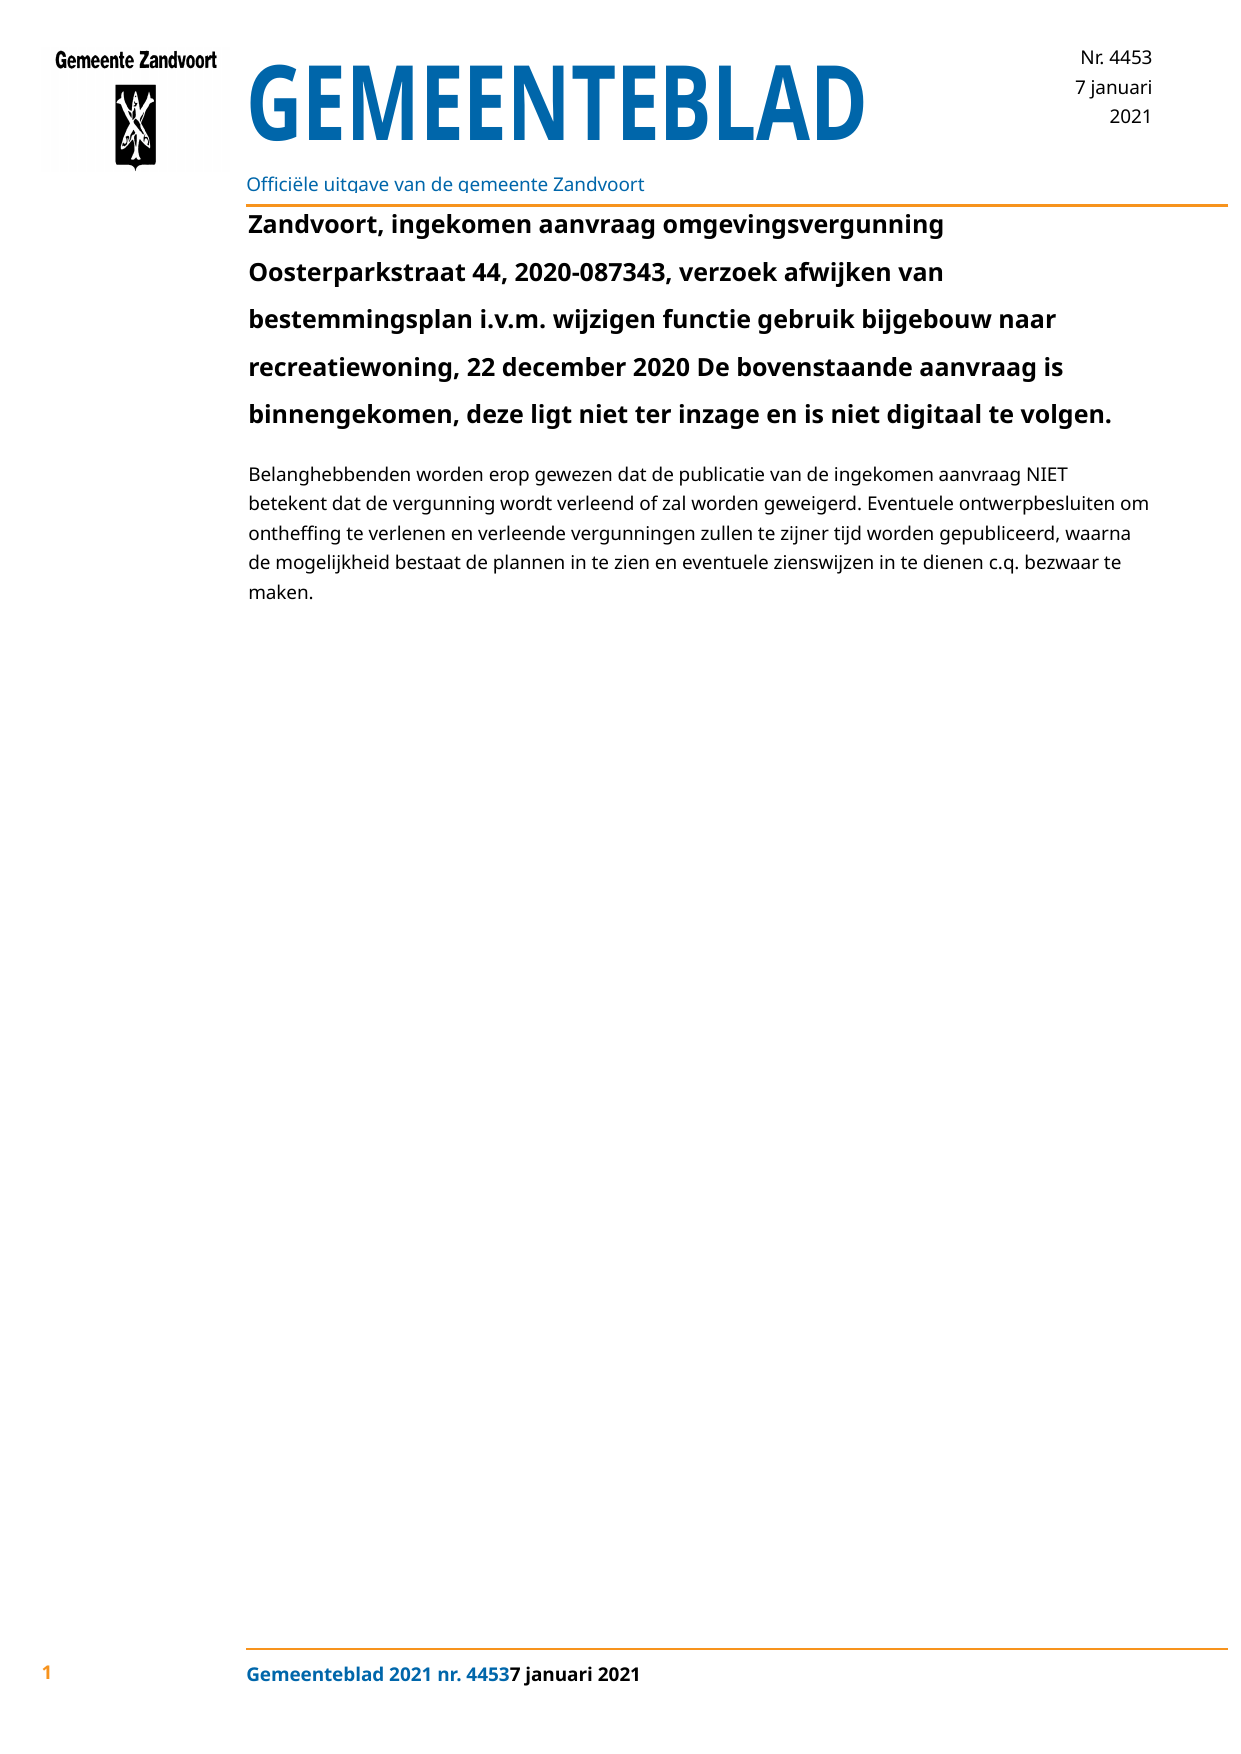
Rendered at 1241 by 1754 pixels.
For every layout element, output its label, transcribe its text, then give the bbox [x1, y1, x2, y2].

text Belanghebbenden worden erop gewezen dat de publicatie van de ingekomen aanvraag NIET betekent dat de vergunning wordt verleend of zal worden geweigerd. Eventuele ontwerpbesluiten om ontheffing te verlenen en verleende vergunningen zullen te zijner tijd worden gepubliceerd, waarna de mogelijkheid bestaat de plannen in te zien en eventuele zienswijzen in te dienen c.q. bezwaar te maken. [248, 461, 1152, 605]
text Zandvoort, ingekomen aanvraag omgevingsvergunning Oosterparkstraat 44, 2020-087343, verzoek afwijken van bestemmingsplan i.v.m. wijzigen functie gebruik bijgebouw naar recreatiewoning, 22 december 2020 De bovenstaande aanvraag is binnengekomen, deze ligt niet ter inzage en is niet digitaal te volgen. [248, 207, 1152, 431]
picture [41, 47, 231, 172]
